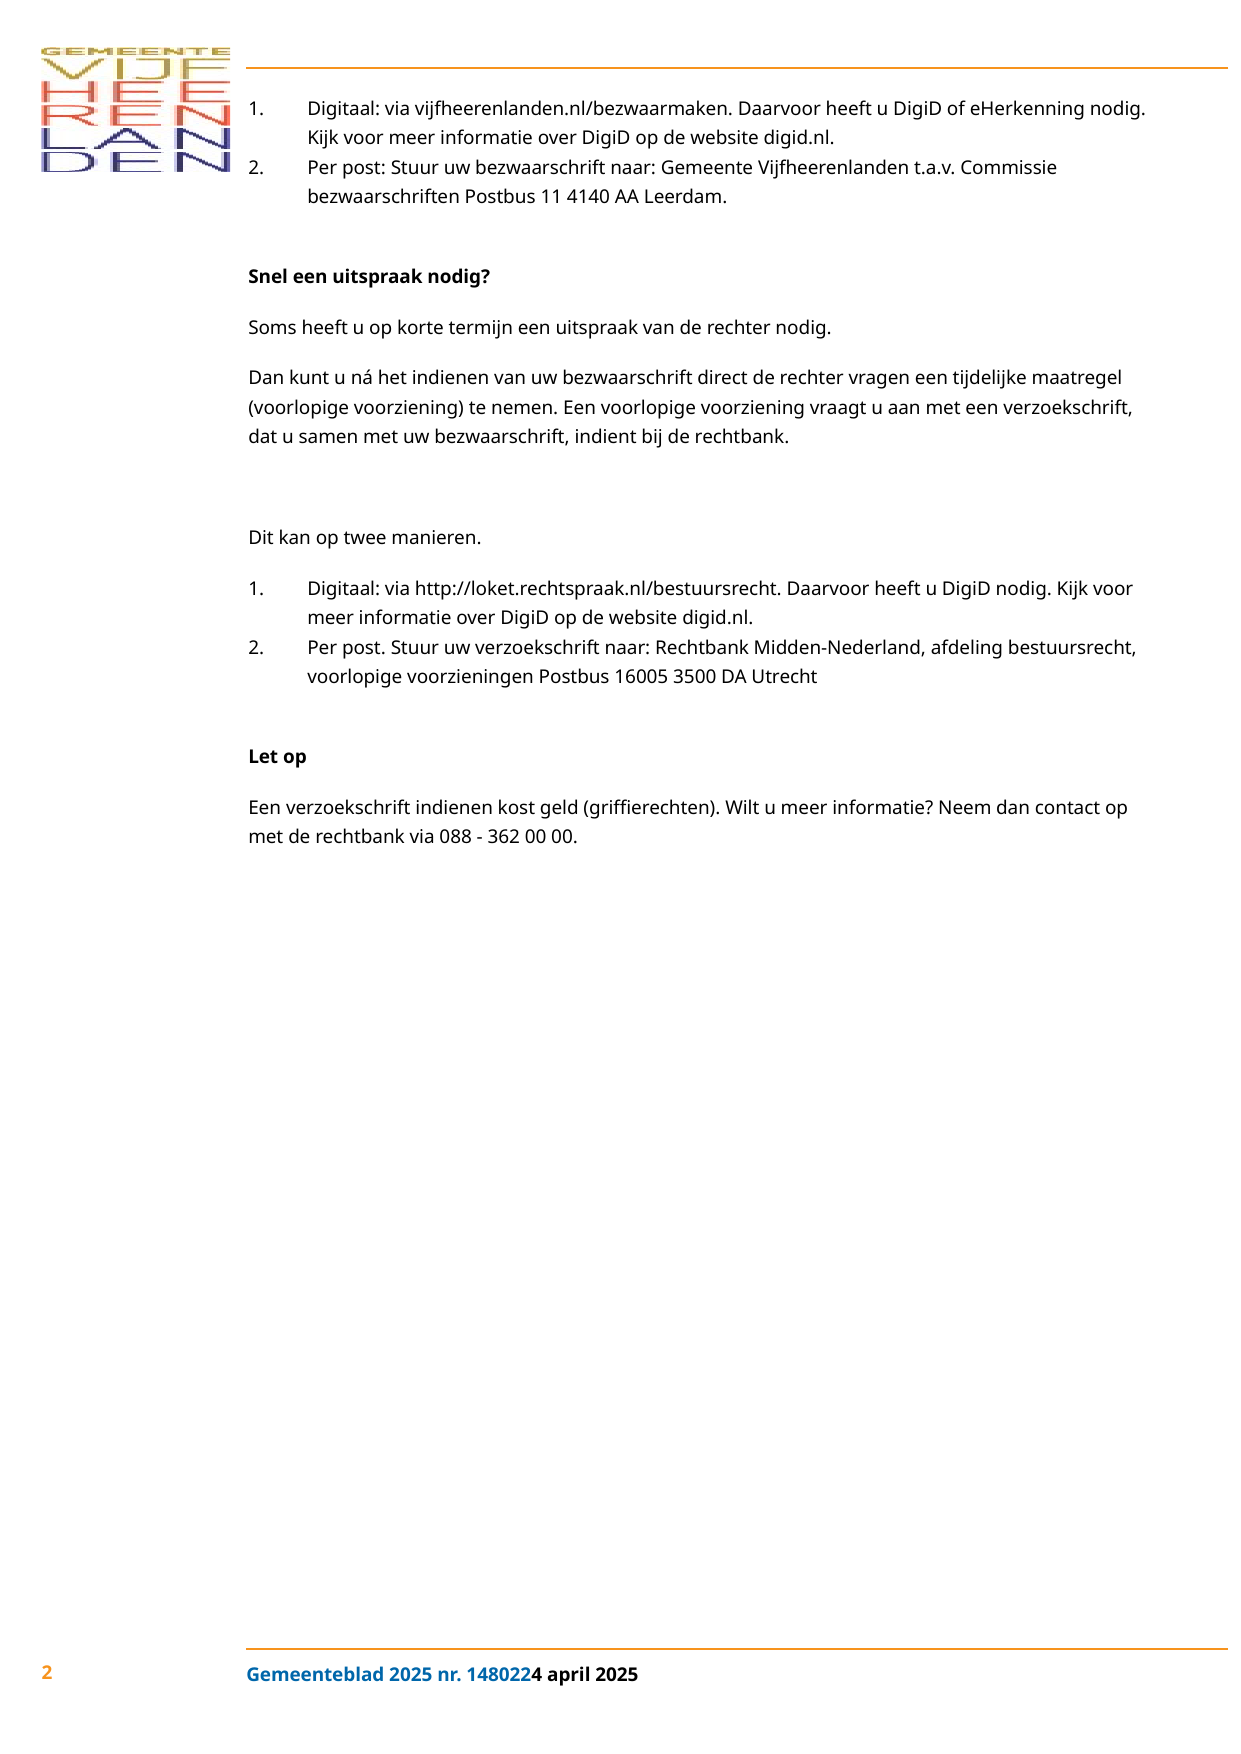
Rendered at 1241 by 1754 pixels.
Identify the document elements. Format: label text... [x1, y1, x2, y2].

text Soms heeft u op korte termijn een uitspraak van de rechter nodig. [248, 314, 1152, 340]
text Een verzoekschrift indienen kost geld (griffierechten). Wilt u meer informatie? Neem dan contact op met de rechtbank via 088 - 362 00 00. [248, 794, 1152, 849]
list Per post. Stuur uw verzoekschrift naar: Rechtbank Midden-Nederland, afdeling bestuursrecht, voorlopige voorzieningen Postbus 16005 3500 DA Utrecht [248, 634, 1152, 689]
text Snel een uitspraak nodig? [248, 263, 1152, 289]
list Digitaal: via http://loket.rechtspraak.nl/bestuursrecht. Daarvoor heeft u DigiD nodig. Kijk voor meer informatie over DigiD op de website digid.nl. [248, 575, 1152, 630]
list Per post: Stuur uw bezwaarschrift naar: Gemeente Vijfheerenlanden t.a.v. Commissie bezwaarschriften Postbus 11 4140 AA Leerdam. [248, 154, 1152, 209]
text Dan kunt u ná het indienen van uw bezwaarschrift direct de rechter vragen een tijdelijke maatregel (voorlopige voorziening) te nemen. Een voorlopige voorziening vraagt u aan met een verzoekschrift, dat u samen met uw bezwaarschrift, indient bij de rechtbank. [248, 364, 1152, 449]
list Digitaal: via vijfheerenlanden.nl/bezwaarmaken. Daarvoor heeft u DigiD of eHerkenning nodig. Kijk voor meer informatie over DigiD op de website digid.nl. [248, 95, 1152, 150]
text Dit kan op twee manieren. [248, 524, 1152, 550]
picture [41, 47, 231, 172]
text Let op [248, 743, 1152, 769]
